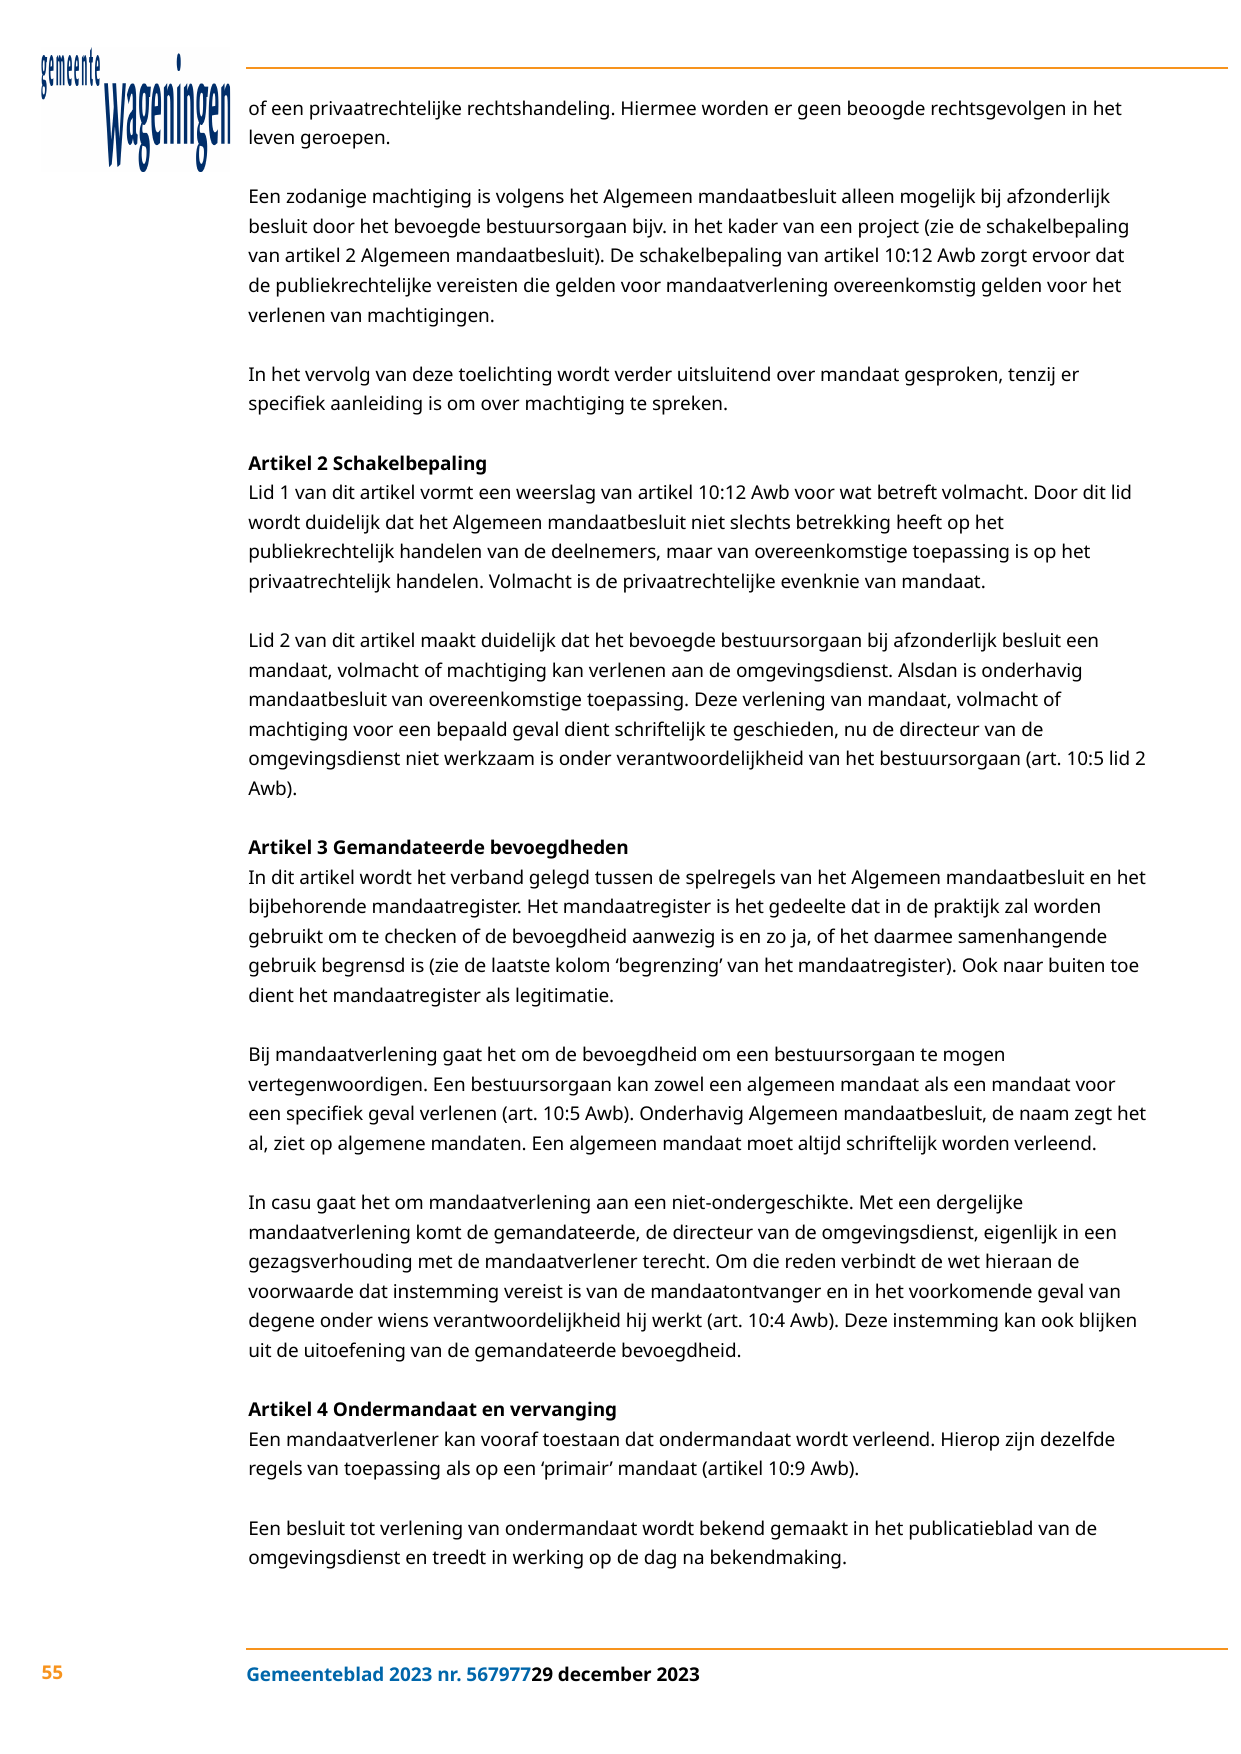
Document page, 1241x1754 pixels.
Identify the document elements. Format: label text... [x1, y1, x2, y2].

text Een besluit tot verlening van ondermandaat wordt bekend gemaakt in het publicatieblad van de omgevingsdienst en treedt in werking op de dag na bekendmaking. [248, 1515, 1152, 1570]
text Een mandaatverlener kan vooraf toestaan dat ondermandaat wordt verleend. Hierop zijn dezelfde regels van toepassing als op een ‘primair’ mandaat (artikel 10:9 Awb). [248, 1426, 1152, 1481]
text In dit artikel wordt het verband gelegd tussen de spelregels van het Algemeen mandaatbesluit en het bijbehorende mandaatregister. Het mandaatregister is het gedeelte dat in de praktijk zal worden gebruikt om te checken of de bevoegdheid aanwezig is en zo ja, of het daarmee samenhangende gebruik begrensd is (zie de laatste kolom ‘begrenzing’ van het mandaatregister). Ook naar buiten toe dient het mandaatregister als legitimatie. [248, 864, 1152, 1008]
text Een zodanige machtiging is volgens het Algemeen mandaatbesluit alleen mogelijk bij afzonderlijk besluit door het bevoegde bestuursorgaan bijv. in het kader van een project (zie de schakelbepaling van artikel 2 Algemeen mandaatbesluit). De schakelbepaling van artikel 10:12 Awb zorgt ervoor dat de publiekrechtelijke vereisten die gelden voor mandaatverlening overeenkomstig gelden voor het verlenen van machtigingen. [248, 183, 1152, 328]
text In casu gaat het om mandaatverlening aan een niet-ondergeschikte. Met een dergelijke mandaatverlening komt de gemandateerde, de directeur van de omgevingsdienst, eigenlijk in een gezagsverhouding met de mandaatverlener terecht. Om die reden verbindt de wet hieraan de voorwaarde dat instemming vereist is van de mandaatontvanger en in het voorkomende geval van degene onder wiens verantwoordelijkheid hij werkt (art. 10:4 Awb). Deze instemming kan ook blijken uit de uitoefening van de gemandateerde bevoegdheid. [248, 1189, 1152, 1363]
text of een privaatrechtelijke rechtshandeling. Hiermee worden er geen beoogde rechtsgevolgen in het leven geroepen. [248, 95, 1152, 150]
text Bij mandaatverlening gaat het om de bevoegdheid om een bestuursorgaan te mogen vertegenwoordigen. Een bestuursorgaan kan zowel een algemeen mandaat als een mandaat voor een specifiek geval verlenen (art. 10:5 Awb). Onderhavig Algemeen mandaatbesluit, de naam zegt het al, ziet op algemene mandaten. Een algemeen mandaat moet altijd schriftelijk worden verleend. [248, 1041, 1152, 1156]
picture [41, 47, 231, 172]
text Artikel 3 Gemandateerde bevoegdheden [248, 834, 1152, 860]
text Artikel 2 Schakelbepaling [248, 450, 1152, 476]
text In het vervolg van deze toelichting wordt verder uitsluitend over mandaat gesproken, tenzij er specifiek aanleiding is om over machtiging te spreken. [248, 361, 1152, 416]
text Lid 2 van dit artikel maakt duidelijk dat het bevoegde bestuursorgaan bij afzonderlijk besluit een mandaat, volmacht of machtiging kan verlenen aan de omgevingsdienst. Alsdan is onderhavig mandaatbesluit van overeenkomstige toepassing. Deze verlening van mandaat, volmacht of machtiging voor een bepaald geval dient schriftelijk te geschieden, nu de directeur van de omgevingsdienst niet werkzaam is onder verantwoordelijkheid van het bestuursorgaan (art. 10:5 lid 2 Awb). [248, 627, 1152, 801]
text Lid 1 van dit artikel vormt een weerslag van artikel 10:12 Awb voor wat betreft volmacht. Door dit lid wordt duidelijk dat het Algemeen mandaatbesluit niet slechts betrekking heeft op het publiekrechtelijk handelen van de deelnemers, maar van overeenkomstige toepassing is op het privaatrechtelijk handelen. Volmacht is de privaatrechtelijke evenknie van mandaat. [248, 479, 1152, 594]
text Artikel 4 Ondermandaat en vervanging [248, 1396, 1152, 1422]
